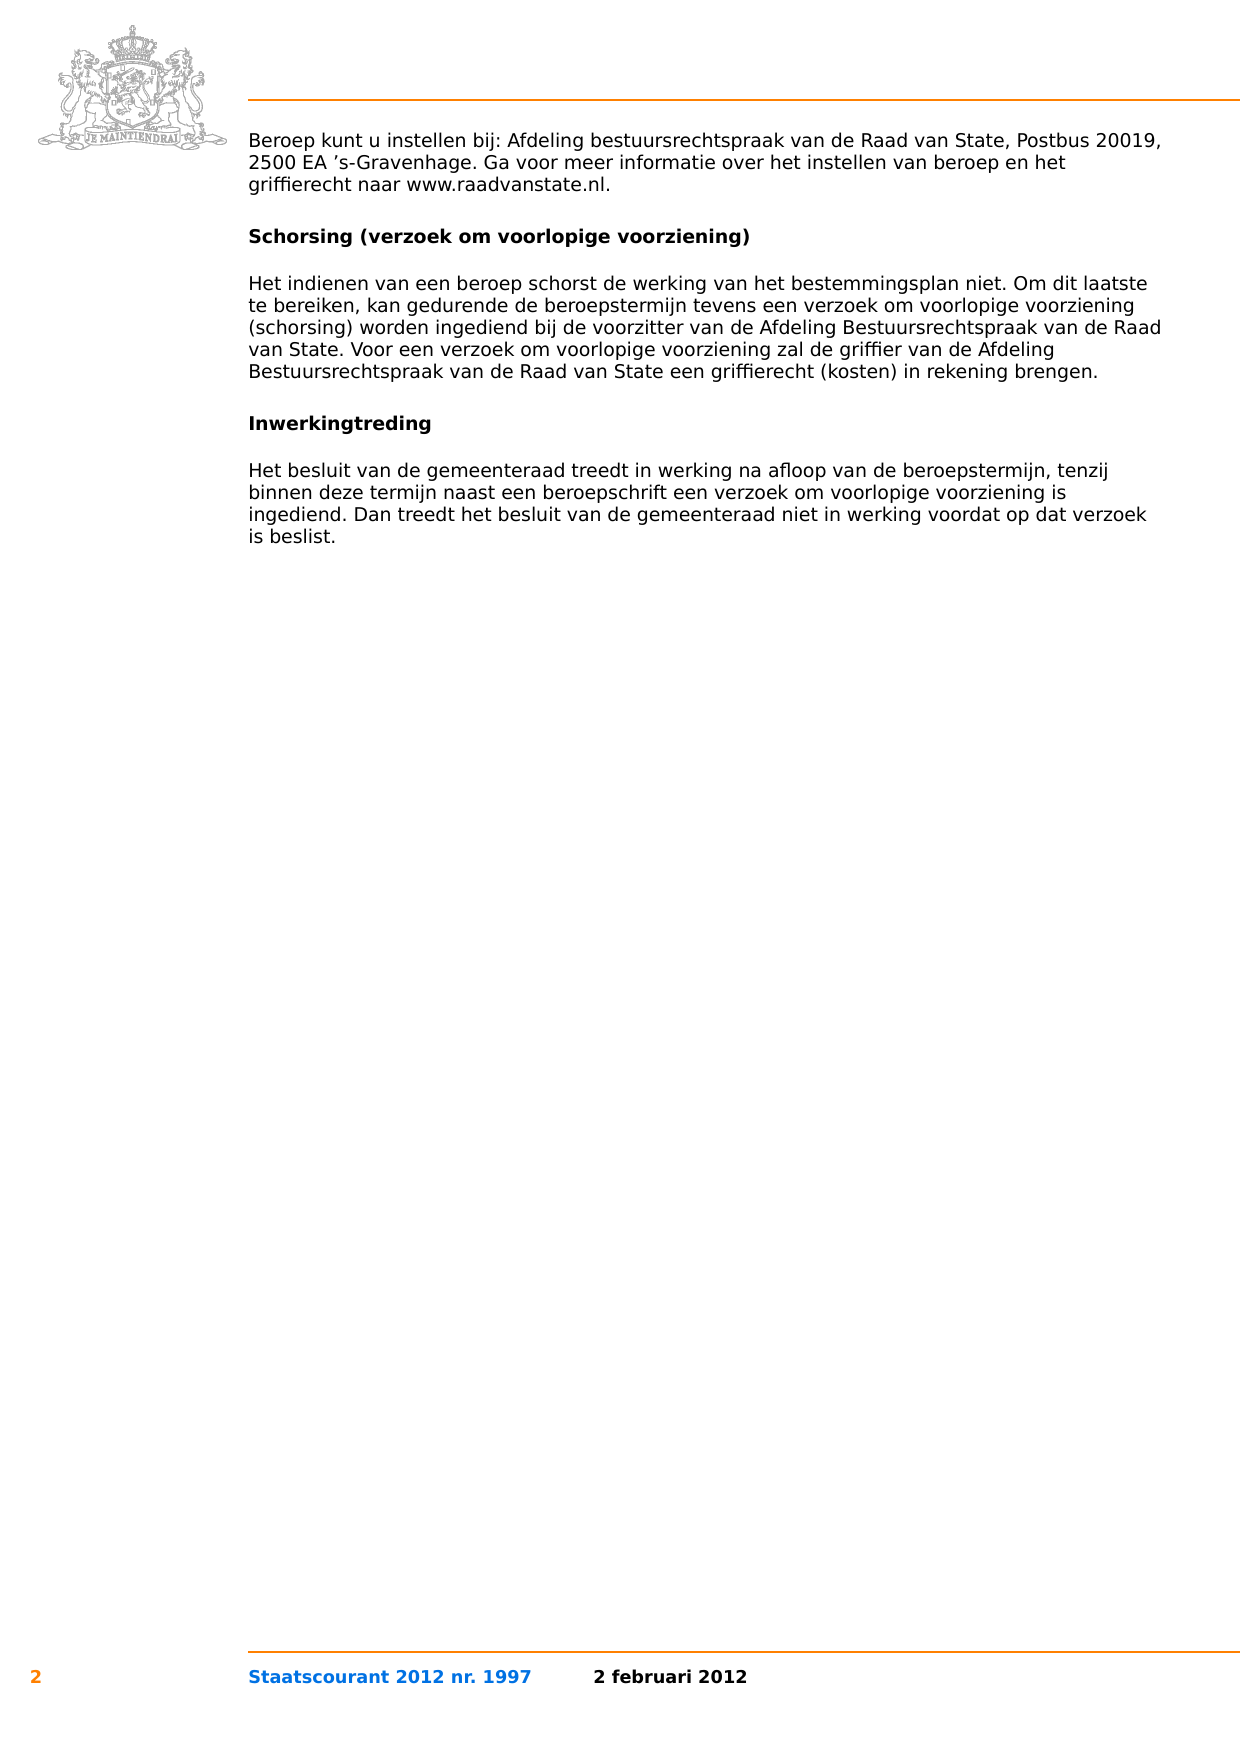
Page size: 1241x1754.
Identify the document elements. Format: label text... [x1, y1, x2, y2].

subtitle Inwerkingtreding [248, 413, 1163, 435]
picture [38, 25, 227, 150]
text Het besluit van de gemeenteraad treedt in werking na afloop van de beroepstermijn, tenzij binnen deze termijn naast een beroepschrift een verzoek om voorlopige voorziening is ingediend. Dan treedt het besluit van de gemeenteraad niet in werking voordat op dat verzoek is beslist. [248, 460, 1163, 548]
text Beroep kunt u instellen bij: Afdeling bestuursrechtspraak van de Raad van State, Postbus 20019, 2500 EA ’s-Gravenhage. Ga voor meer informatie over het instellen van beroep en het griffierecht naar www.raadvanstate.nl. [248, 130, 1163, 196]
text Het indienen van een beroep schorst de werking van het bestemmingsplan niet. Om dit laatste te bereiken, kan gedurende de beroepstermijn tevens een verzoek om voorlopige voorziening (schorsing) worden ingediend bij de voorzitter van de Afdeling Bestuursrechtspraak van de Raad van State. Voor een verzoek om voorlopige voorziening zal de griffier van de Afdeling Bestuursrechtspraak van de Raad van State een griffierecht (kosten) in rekening brengen. [248, 273, 1163, 383]
subtitle Schorsing (verzoek om voorlopige voorziening) [248, 226, 1163, 248]
